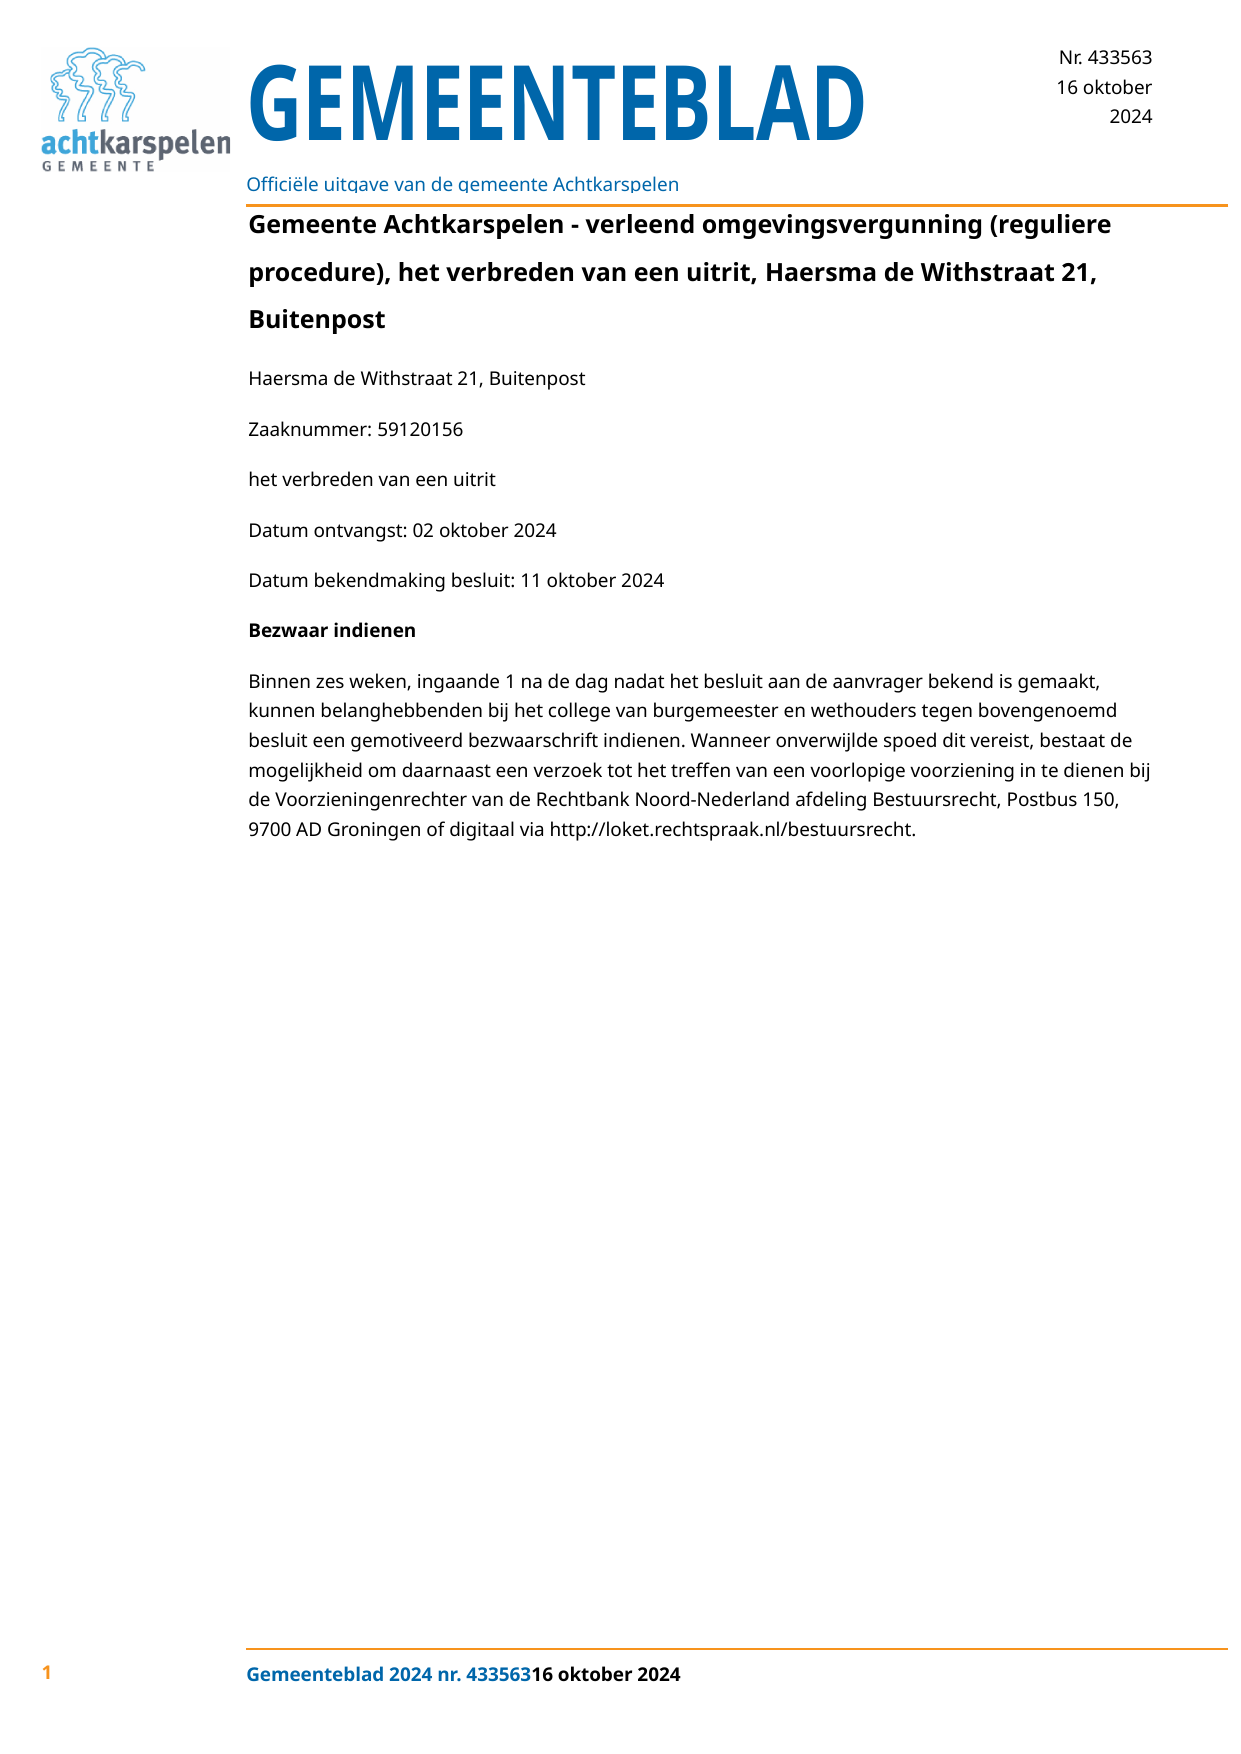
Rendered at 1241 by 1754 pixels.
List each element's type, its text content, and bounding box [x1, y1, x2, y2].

text Gemeente Achtkarspelen - verleend omgevingsvergunning (reguliere procedure), het verbreden van een uitrit, Haersma de Withstraat 21, Buitenpost [248, 207, 1152, 336]
text Bezwaar indienen [248, 618, 1152, 643]
text Datum bekendmaking besluit: 11 oktober 2024 [248, 567, 1152, 593]
text Haersma de Withstraat 21, Buitenpost [248, 366, 1152, 391]
text Binnen zes weken, ingaande 1 na de dag nadat het besluit aan de aanvrager bekend is gemaakt, kunnen belanghebbenden bij het college van burgemeester en wethouders tegen bovengenoemd besluit een gemotiveerd bezwaarschrift indienen. Wanneer onverwijlde spoed dit vereist, bestaat de mogelijkheid om daarnaast een verzoek tot het treffen van een voorlopige voorziening in te dienen bij de Voorzieningenrechter van de Rechtbank Noord-Nederland afdeling Bestuursrecht, Postbus 150, 9700 AD Groningen of digitaal via http://loket.rechtspraak.nl/bestuursrecht. [248, 668, 1152, 842]
text Datum ontvangst: 02 oktober 2024 [248, 517, 1152, 542]
picture [41, 47, 231, 172]
text het verbreden van een uitrit [248, 466, 1152, 492]
text Zaaknummer: 59120156 [248, 416, 1152, 442]
